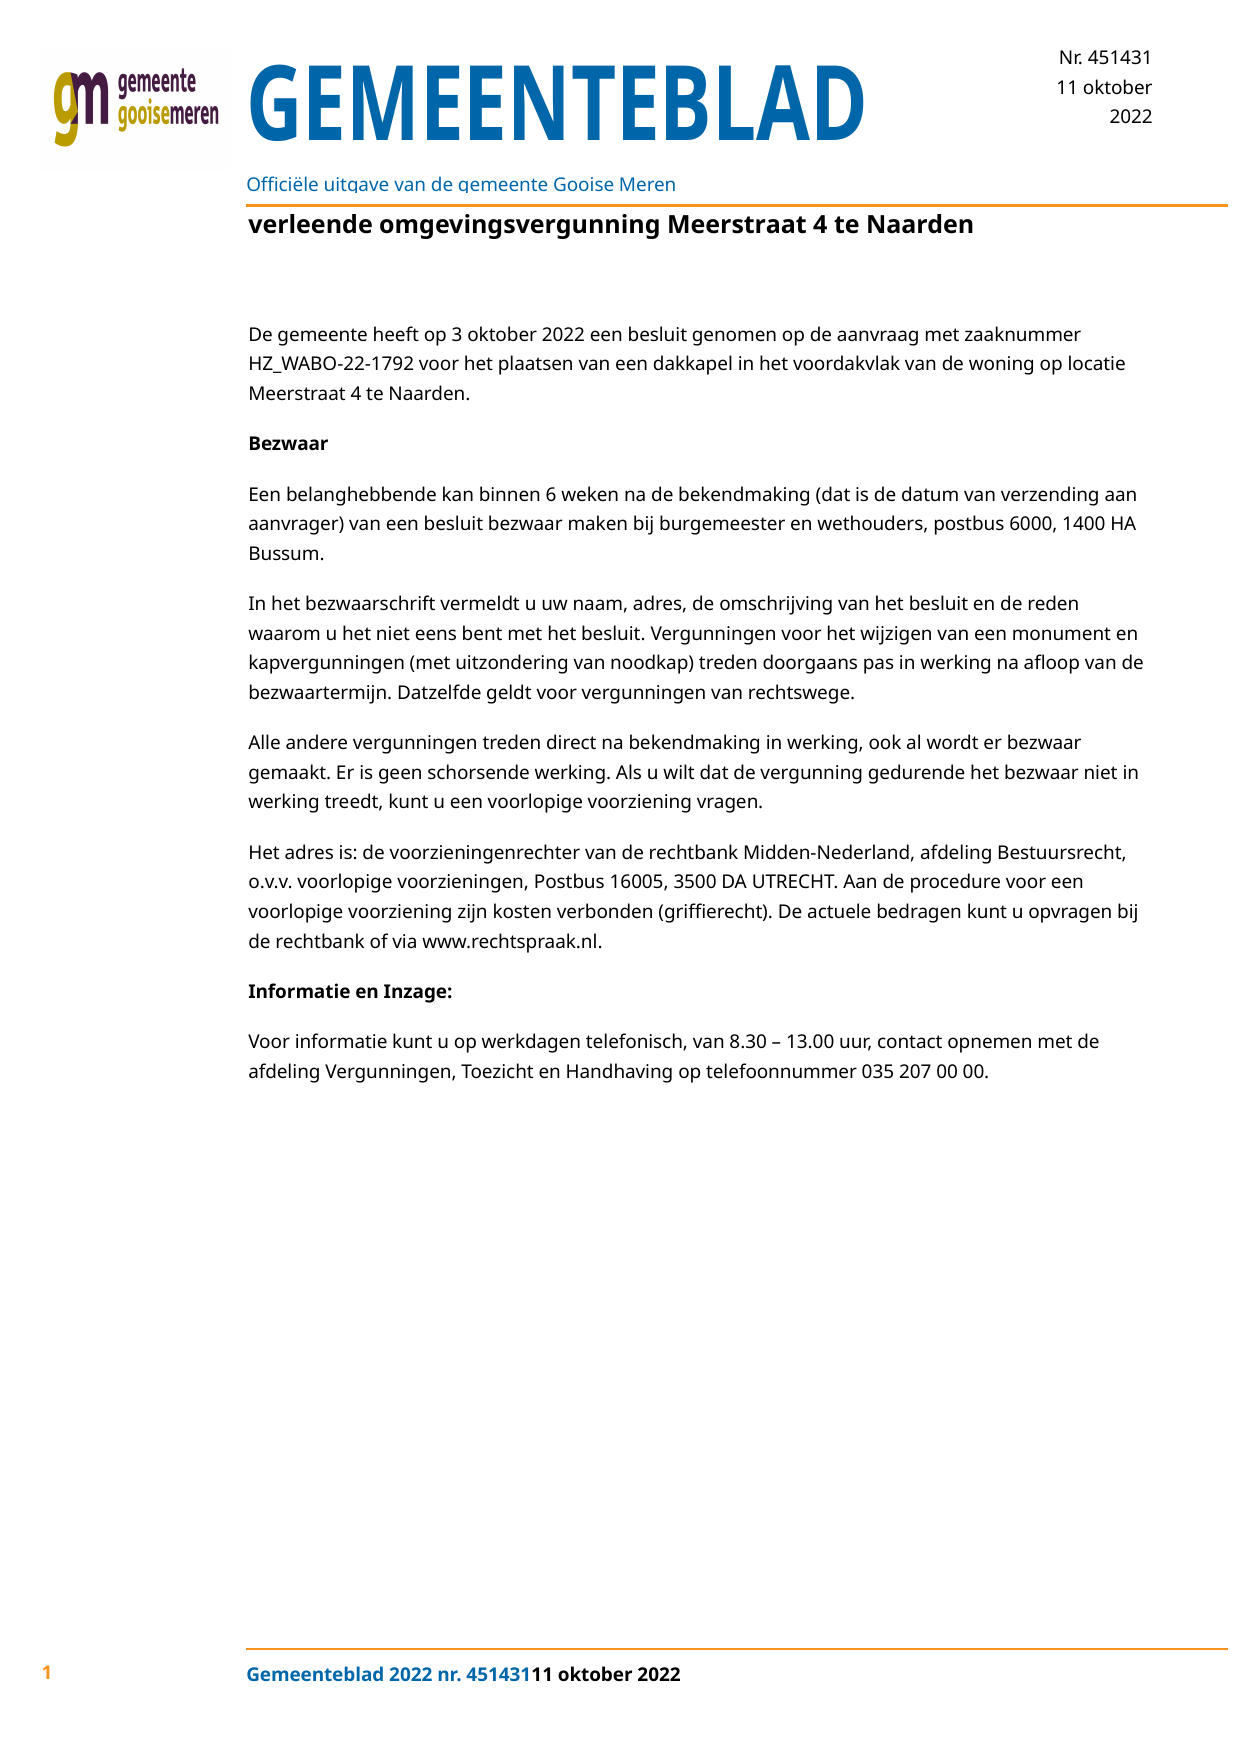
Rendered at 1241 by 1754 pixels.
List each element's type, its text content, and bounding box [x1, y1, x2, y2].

text verleende omgevingsvergunning Meerstraat 4 te Naarden [248, 207, 1152, 241]
text Bezwaar [248, 430, 1152, 456]
text Voor informatie kunt u op werkdagen telefonisch, van 8.30 – 13.00 uur, contact opnemen met de afdeling Vergunningen, Toezicht en Handhaving op telefoonnummer 035 207 00 00. [248, 1029, 1152, 1084]
text In het bezwaarschrift vermeldt u uw naam, adres, de omschrijving van het besluit en de reden waarom u het niet eens bent met het besluit. Vergunningen voor het wijzigen van een monument en kapvergunningen (met uitzondering van noodkap) treden doorgaans pas in werking na afloop van de bezwaartermijn. Datzelfde geldt voor vergunningen van rechtswege. [248, 590, 1152, 705]
text Alle andere vergunningen treden direct na bekendmaking in werking, ook al wordt er bezwaar gemaakt. Er is geen schorsende werking. Als u wilt dat de vergunning gedurende het bezwaar niet in werking treedt, kunt u een voorlopige voorziening vragen. [248, 729, 1152, 814]
picture [41, 47, 231, 172]
text De gemeente heeft op 3 oktober 2022 een besluit genomen op de aanvraag met zaaknummer HZ_WABO-22-1792 voor het plaatsen van een dakkapel in het voordakvlak van de woning op locatie Meerstraat 4 te Naarden. [248, 321, 1152, 406]
text Informatie en Inzage: [248, 978, 1152, 1004]
text Een belanghebbende kan binnen 6 weken na de bekendmaking (dat is de datum van verzending aan aanvrager) van een besluit bezwaar maken bij burgemeester en wethouders, postbus 6000, 1400 HA Bussum. [248, 481, 1152, 566]
text Het adres is: de voorzieningenrechter van de rechtbank Midden-Nederland, afdeling Bestuursrecht, o.v.v. voorlopige voorzieningen, Postbus 16005, 3500 DA UTRECHT. Aan de procedure voor een voorlopige voorziening zijn kosten verbonden (griffierecht). De actuele bedragen kunt u opvragen bij de rechtbank of via www.rechtspraak.nl. [248, 839, 1152, 953]
